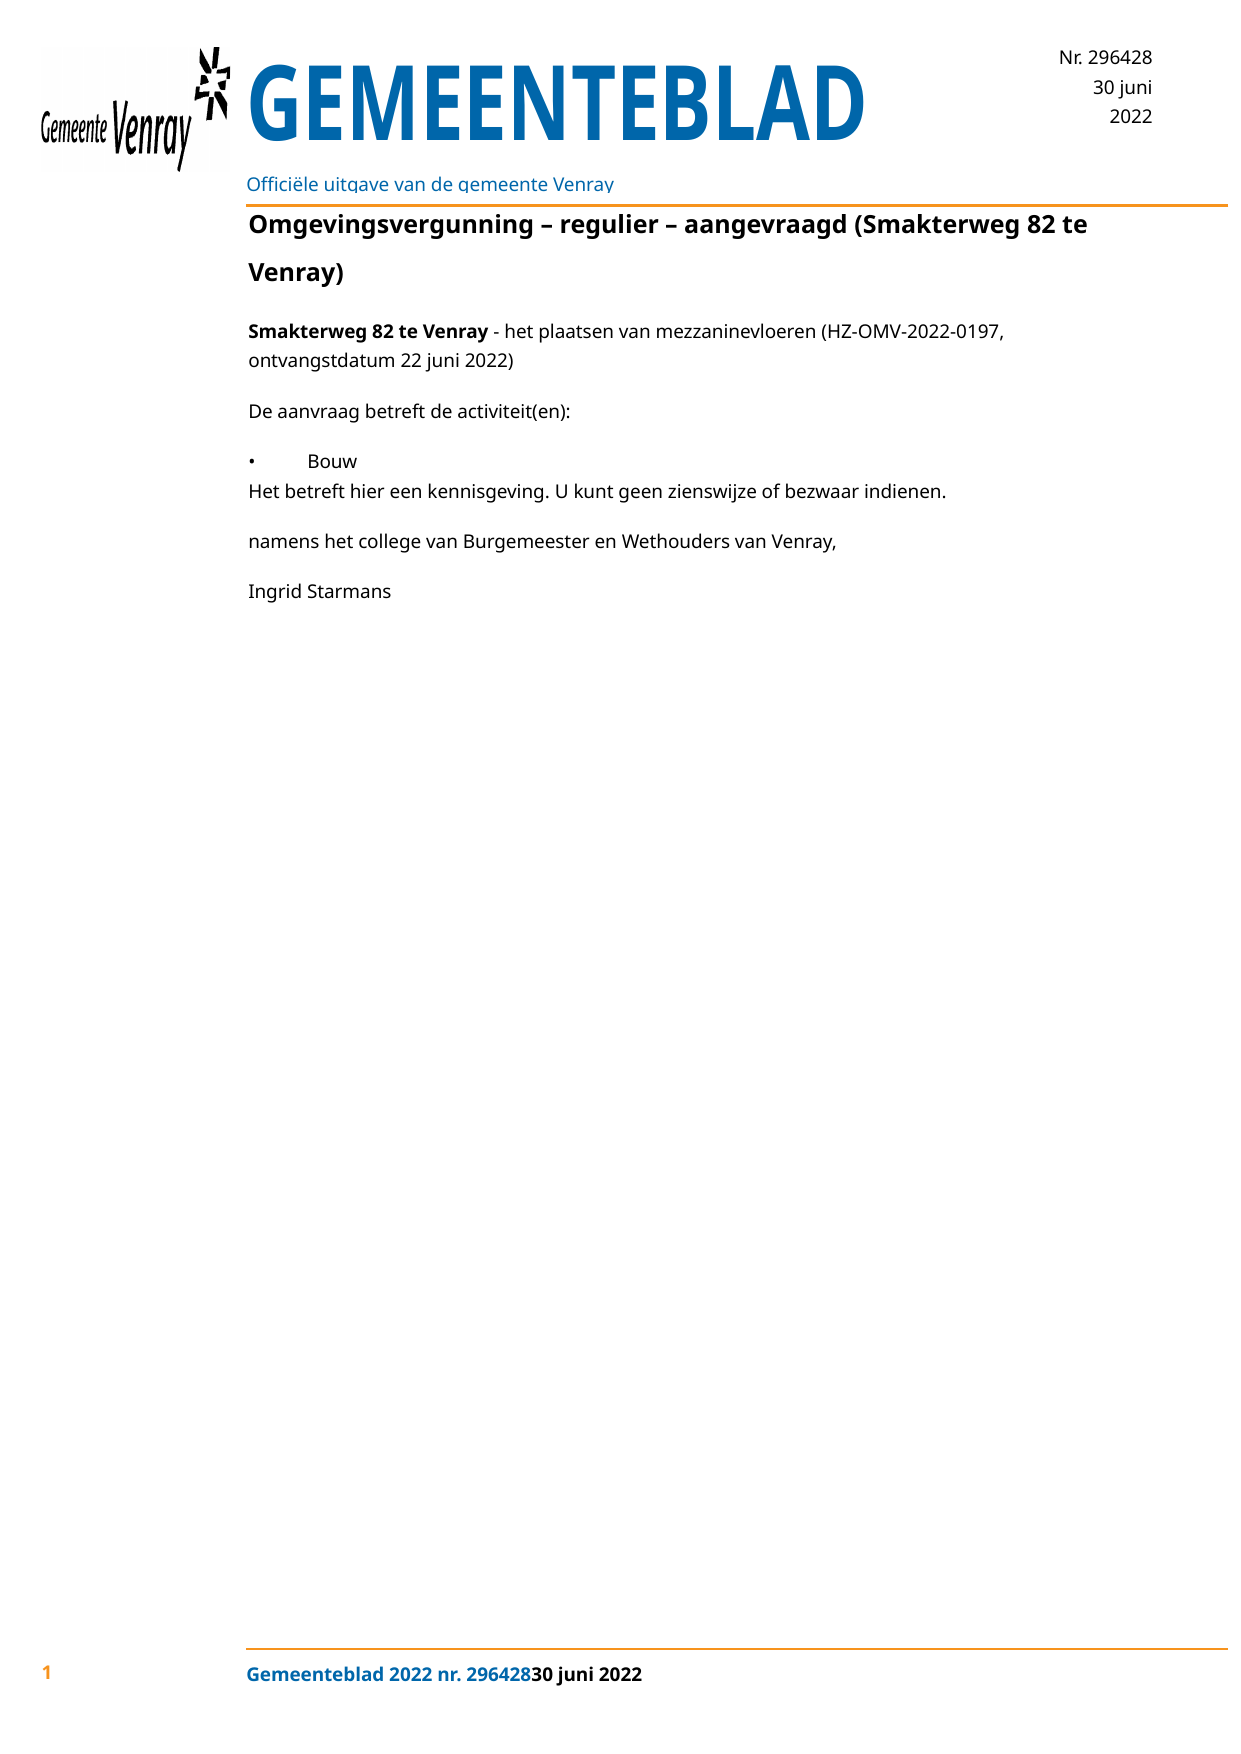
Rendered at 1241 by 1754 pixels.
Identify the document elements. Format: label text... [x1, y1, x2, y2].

text De aanvraag betreft de activiteit(en): [248, 398, 1152, 424]
text Omgevingsvergunning – regulier – aangevraagd (Smakterweg 82 te Venray) [248, 207, 1152, 288]
picture [41, 47, 231, 172]
text Ingrid Starmans [248, 579, 1152, 604]
text Het betreft hier een kennisgeving. U kunt geen zienswijze of bezwaar indienen. [248, 478, 1152, 504]
text namens het college van Burgemeester en Wethouders van Venray, [248, 528, 1152, 554]
text Smakterweg 82 te Venray - het plaatsen van mezzaninevloeren (HZ-OMV-2022-0197, ontvangstdatum 22 juni 2022) [248, 318, 1152, 373]
list Bouw [248, 448, 1152, 474]
